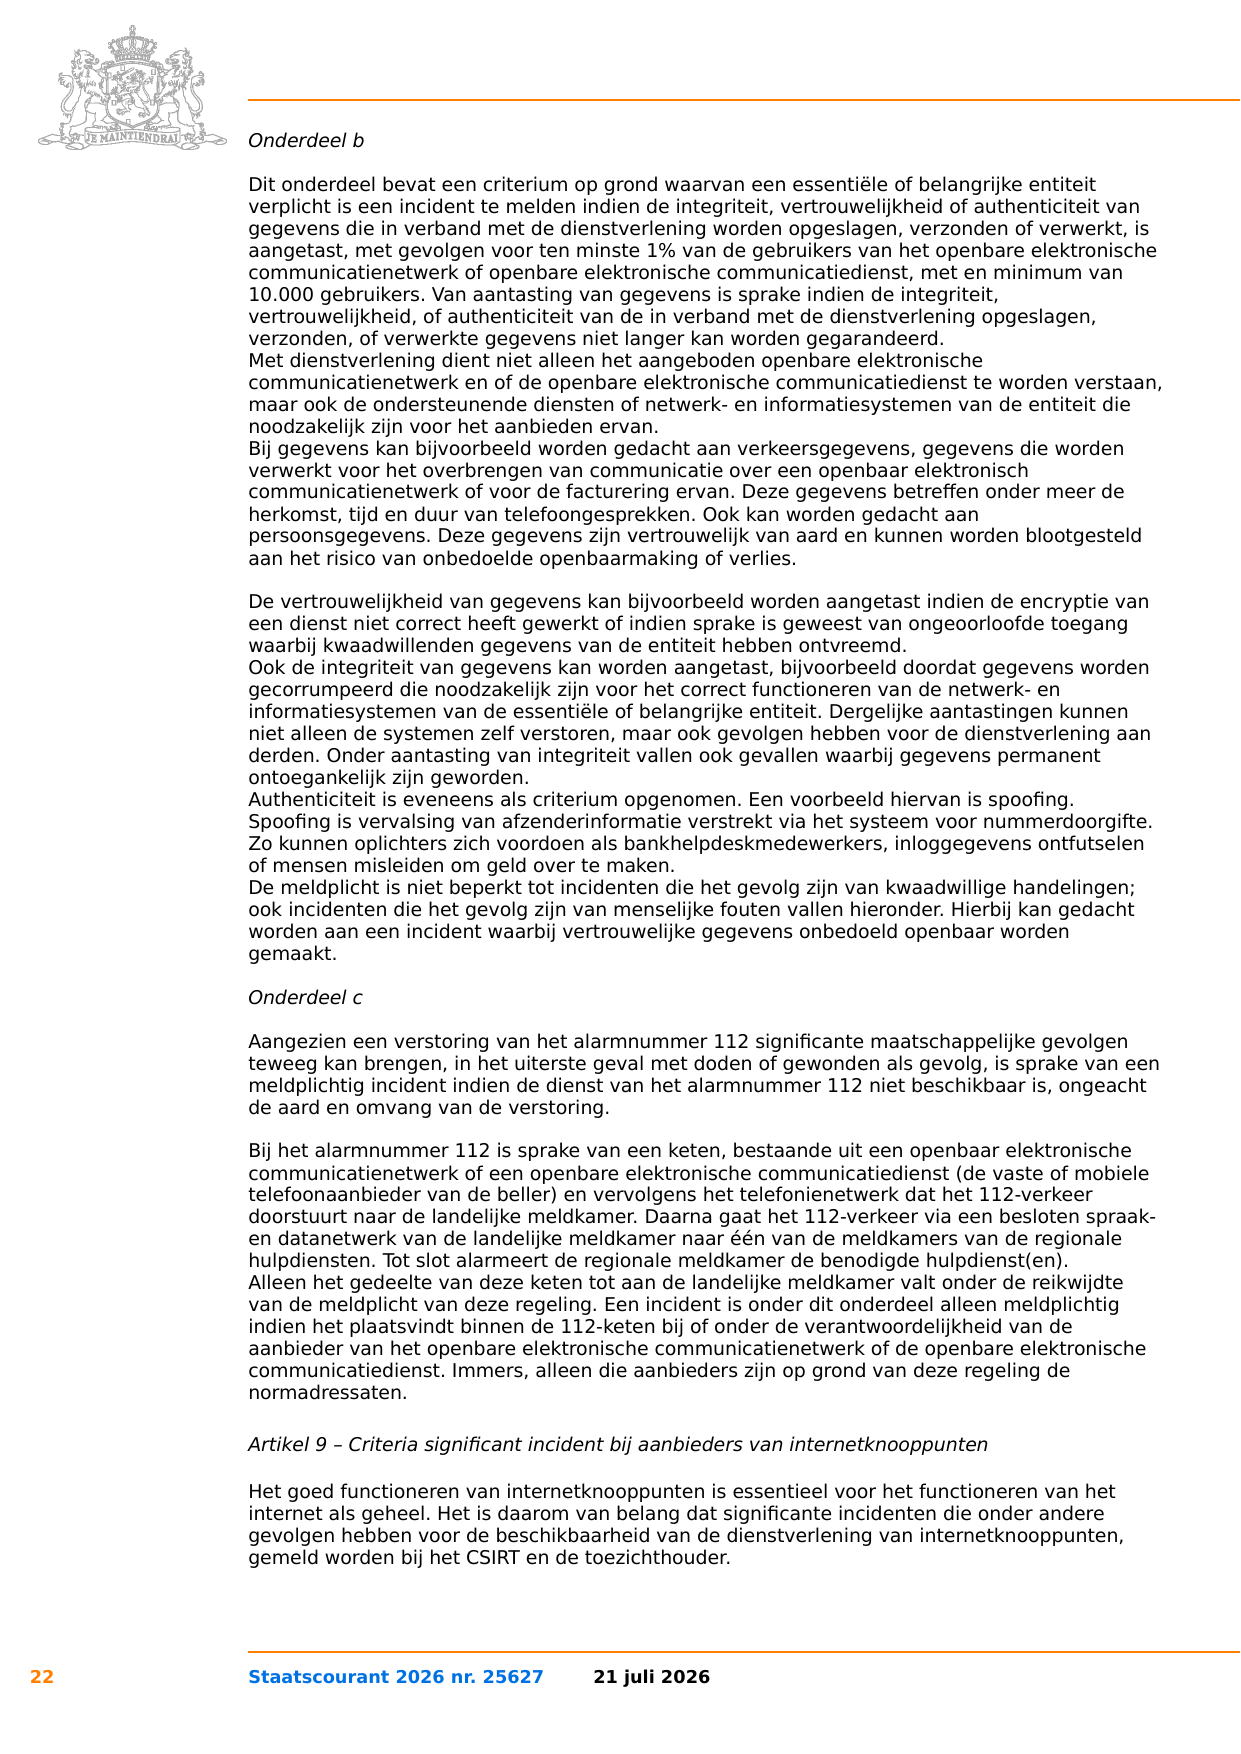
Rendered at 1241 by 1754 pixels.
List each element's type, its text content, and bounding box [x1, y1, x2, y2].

text Dit onderdeel bevat een criterium op grond waarvan een essentiële of belangrijke entiteit verplicht is een incident te melden indien de integriteit, vertrouwelijkheid of authenticiteit van gegevens die in verband met de dienstverlening worden opgeslagen, verzonden of verwerkt, is aangetast, met gevolgen voor ten minste 1% van de gebruikers van het openbare elektronische communicatienetwerk of openbare elektronische communicatiedienst, met en minimum van 10.000 gebruikers. Van aantasting van gegevens is sprake indien de integriteit, vertrouwelijkheid, of authenticiteit van de in verband met de dienstverlening opgeslagen, verzonden, of verwerkte gegevens niet langer kan worden gegarandeerd. [248, 174, 1163, 349]
text De vertrouwelijkheid van gegevens kan bijvoorbeeld worden aangetast indien de encryptie van een dienst niet correct heeft gewerkt of indien sprake is geweest van ongeoorloofde toegang waarbij kwaadwillenden gegevens van de entiteit hebben ontvreemd. [248, 591, 1163, 657]
text Bij het alarmnummer 112 is sprake van een keten, bestaande uit een openbaar elektronische communicatienetwerk of een openbare elektronische communicatiedienst (de vaste of mobiele telefoonaanbieder van de beller) en vervolgens het telefonienetwerk dat het 112-verkeer doorstuurt naar de landelijke meldkamer. Daarna gaat het 112-verkeer via een besloten spraak- en datanetwerk van de landelijke meldkamer naar één van de meldkamers van de regionale hulpdiensten. Tot slot alarmeert de regionale meldkamer de benodigde hulpdienst(en). [248, 1140, 1163, 1272]
text Met dienstverlening dient niet alleen het aangeboden openbare elektronische communicatienetwerk en of de openbare elektronische communicatiedienst te worden verstaan, maar ook de ondersteunende diensten of netwerk- en informatiesystemen van de entiteit die noodzakelijk zijn voor het aanbieden ervan. [248, 349, 1163, 437]
text Authenticiteit is eveneens als criterium opgenomen. Een voorbeeld hiervan is spoofing. Spoofing is vervalsing van afzenderinformatie verstrekt via het systeem voor nummerdoorgifte. Zo kunnen oplichters zich voordoen als bankhelpdeskmedewerkers, inloggegevens ontfutselen of mensen misleiden om geld over te maken. [248, 789, 1163, 877]
text Alleen het gedeelte van deze keten tot aan de landelijke meldkamer valt onder de reikwijdte van de meldplicht van deze regeling. Een incident is onder dit onderdeel alleen meldplichtig indien het plaatsvindt binnen de 112-keten bij of onder de verantwoordelijkheid van de aanbieder van het openbare elektronische communicatienetwerk of de openbare elektronische communicatiedienst. Immers, alleen die aanbieders zijn op grond van deze regeling de normadressaten. [248, 1272, 1163, 1404]
subtitle Onderdeel b [248, 130, 1163, 152]
text Bij gegevens kan bijvoorbeeld worden gedacht aan verkeersgegevens, gegevens die worden verwerkt voor het overbrengen van communicatie over een openbaar elektronisch communicatienetwerk of voor de facturering ervan. Deze gegevens betreffen onder meer de herkomst, tijd en duur van telefoongesprekken. Ook kan worden gedacht aan persoonsgegevens. Deze gegevens zijn vertrouwelijk van aard en kunnen worden blootgesteld aan het risico van onbedoelde openbaarmaking of verlies. [248, 437, 1163, 569]
text De meldplicht is niet beperkt tot incidenten die het gevolg zijn van kwaadwillige handelingen; ook incidenten die het gevolg zijn van menselijke fouten vallen hieronder. Hierbij kan gedacht worden aan een incident waarbij vertrouwelijke gegevens onbedoeld openbaar worden gemaakt. [248, 877, 1163, 965]
picture [38, 25, 227, 150]
text Aangezien een verstoring van het alarmnummer 112 significante maatschappelijke gevolgen teweeg kan brengen, in het uiterste geval met doden of gewonden als gevolg, is sprake van een meldplichtig incident indien de dienst van het alarmnummer 112 niet beschikbaar is, ongeacht de aard en omvang van de verstoring. [248, 1031, 1163, 1118]
subtitle Artikel 9 – Criteria significant incident bij aanbieders van internetknooppunten [248, 1434, 1163, 1456]
subtitle Onderdeel c [248, 987, 1163, 1009]
text Het goed functioneren van internetknooppunten is essentieel voor het functioneren van het internet als geheel. Het is daarom van belang dat significante incidenten die onder andere gevolgen hebben voor de beschikbaarheid van de dienstverlening van internetknooppunten, gemeld worden bij het CSIRT en de toezichthouder. [248, 1481, 1163, 1569]
text Ook de integriteit van gegevens kan worden aangetast, bijvoorbeeld doordat gegevens worden gecorrumpeerd die noodzakelijk zijn voor het correct functioneren van de netwerk- en informatiesystemen van de essentiële of belangrijke entiteit. Dergelijke aantastingen kunnen niet alleen de systemen zelf verstoren, maar ook gevolgen hebben voor de dienstverlening aan derden. Onder aantasting van integriteit vallen ook gevallen waarbij gegevens permanent ontoegankelijk zijn geworden. [248, 657, 1163, 789]
